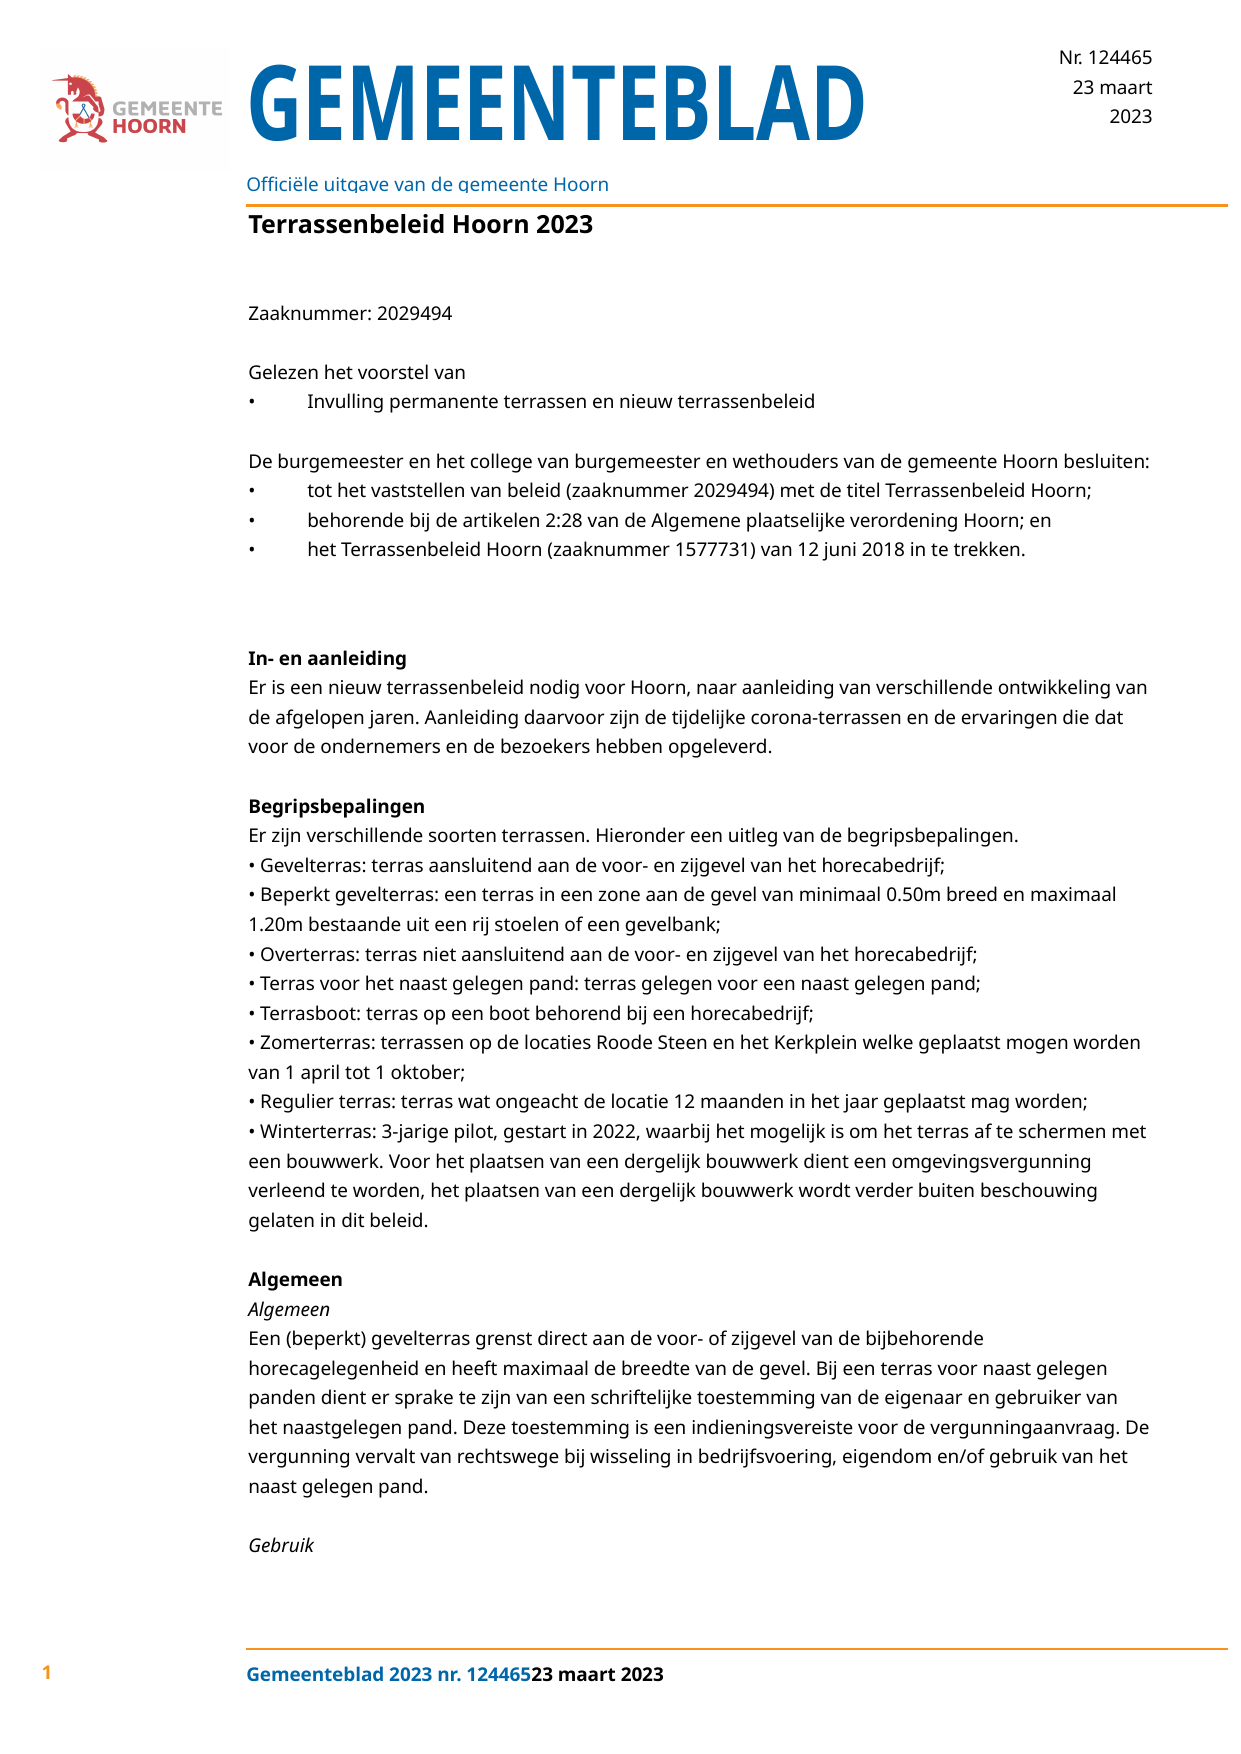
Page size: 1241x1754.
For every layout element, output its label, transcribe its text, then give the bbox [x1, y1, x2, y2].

list het Terrassenbeleid Hoorn (zaaknummer 1577731) van 12 juni 2018 in te trekken. [248, 537, 1152, 562]
text Zaaknummer: 2029494 [248, 300, 1152, 326]
text • Zomerterras: terrassen op de locaties Roode Steen en het Kerkplein welke geplaatst mogen worden van 1 april tot 1 oktober; [248, 1029, 1152, 1085]
text Algemeen [248, 1266, 1152, 1292]
picture [41, 47, 231, 172]
text Een (beperkt) gevelterras grenst direct aan de voor- of zijgevel van de bijbehorende horecagelegenheid en heeft maximaal de breedte van de gevel. Bij een terras voor naast gelegen panden dient er sprake te zijn van een schriftelijke toestemming van de eigenaar en gebruiker van het naastgelegen pand. Deze toestemming is een indieningsvereiste voor de vergunningaanvraag. De vergunning vervalt van rechtswege bij wisseling in bedrijfsvoering, eigendom en/of gebruik van het naast gelegen pand. [248, 1325, 1152, 1499]
text De burgemeester en het college van burgemeester en wethouders van de gemeente Hoorn besluiten: [248, 448, 1152, 473]
text • Gevelterras: terras aansluitend aan de voor- en zijgevel van het horecabedrijf; [248, 852, 1152, 878]
text Terrassenbeleid Hoorn 2023 [248, 207, 1152, 241]
text Begripsbepalingen [248, 793, 1152, 819]
list tot het vaststellen van beleid (zaaknummer 2029494) met de titel Terrassenbeleid Hoorn; [248, 477, 1152, 503]
text • Beperkt gevelterras: een terras in een zone aan de gevel van minimaal 0.50m breed en maximaal 1.20m bestaande uit een rij stoelen of een gevelbank; [248, 882, 1152, 937]
list behorende bij de artikelen 2:28 van de Algemene plaatselijke verordening Hoorn; en [248, 507, 1152, 533]
text • Terras voor het naast gelegen pand: terras gelegen voor een naast gelegen pand; [248, 970, 1152, 996]
text Algemeen [248, 1296, 1152, 1322]
list Invulling permanente terrassen en nieuw terrassenbeleid [248, 389, 1152, 414]
text • Overterras: terras niet aansluitend aan de voor- en zijgevel van het horecabedrijf; [248, 941, 1152, 967]
text Er zijn verschillende soorten terrassen. Hieronder een uitleg van de begripsbepalingen. [248, 822, 1152, 848]
text In- en aanleiding [248, 645, 1152, 671]
text Gelezen het voorstel van [248, 359, 1152, 385]
text • Regulier terras: terras wat ongeacht de locatie 12 maanden in het jaar geplaatst mag worden; [248, 1089, 1152, 1114]
text Er is een nieuw terrassenbeleid nodig voor Hoorn, naar aanleiding van verschillende ontwikkeling van de afgelopen jaren. Aanleiding daarvoor zijn de tijdelijke corona-terrassen en de ervaringen die dat voor de ondernemers en de bezoekers hebben opgeleverd. [248, 674, 1152, 759]
text • Winterterras: 3-jarige pilot, gestart in 2022, waarbij het mogelijk is om het terras af te schermen met een bouwwerk. Voor het plaatsen van een dergelijk bouwwerk dient een omgevingsvergunning verleend te worden, het plaatsen van een dergelijk bouwwerk wordt verder buiten beschouwing gelaten in dit beleid. [248, 1118, 1152, 1233]
text • Terrasboot: terras op een boot behorend bij een horecabedrijf; [248, 1000, 1152, 1026]
text Gebruik [248, 1532, 1152, 1558]
